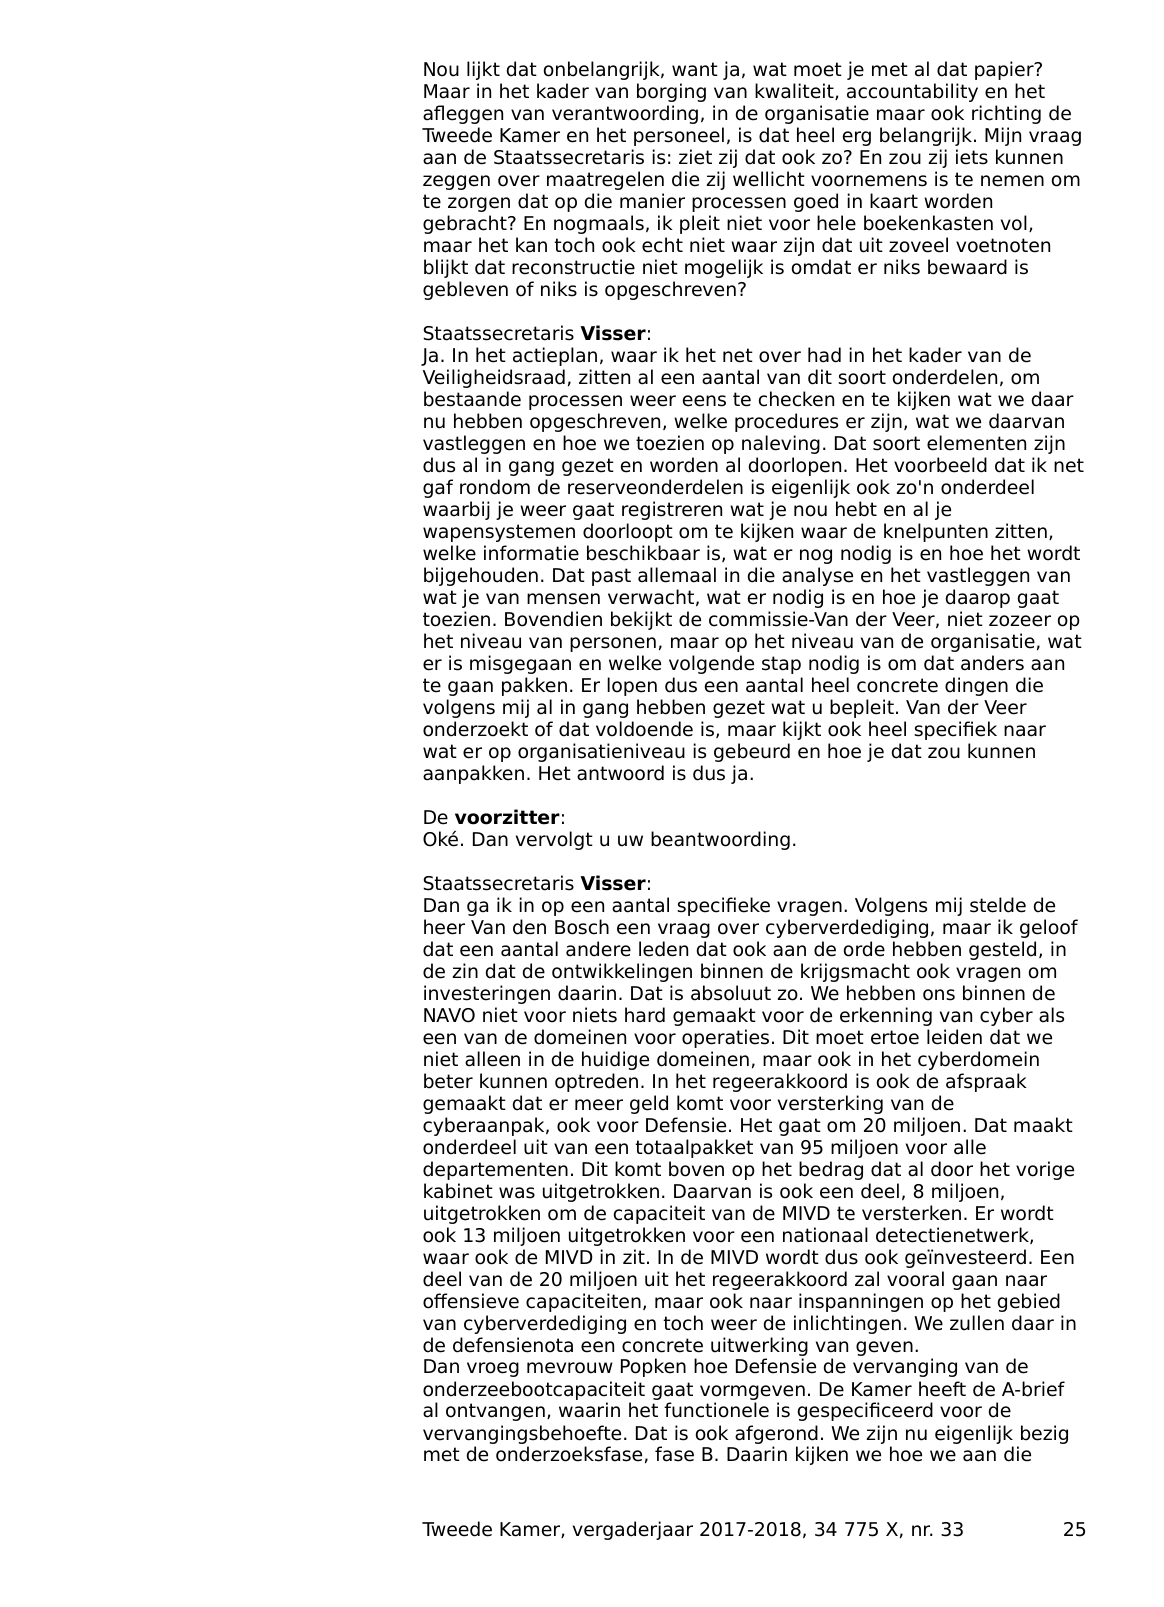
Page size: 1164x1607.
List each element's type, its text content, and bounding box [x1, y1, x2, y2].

text Dan vroeg mevrouw Popken hoe Defensie de vervanging van de onderzeebootcapaciteit gaat vormgeven. De Kamer heeft de A-brief al ontvangen, waarin het functionele is gespecificeerd voor de vervangingsbehoefte. Dat is ook afgerond. We zijn nu eigenlijk bezig met de onderzoeksfase, fase B. Daarin kijken we hoe we aan die [422, 1356, 1087, 1466]
text Oké. Dan vervolgt u uw beantwoording. [422, 829, 1087, 851]
text Nou lijkt dat onbelangrijk, want ja, wat moet je met al dat papier? Maar in het kader van borging van kwaliteit, accountability en het afleggen van verantwoording, in de organisatie maar ook richting de Tweede Kamer en het personeel, is dat heel erg belangrijk. Mijn vraag aan de Staatssecretaris is: ziet zij dat ook zo? En zou zij iets kunnen zeggen over maatregelen die zij wellicht voornemens is te nemen om te zorgen dat op die manier processen goed in kaart worden gebracht? En nogmaals, ik pleit niet voor hele boekenkasten vol, maar het kan toch ook echt niet waar zijn dat uit zoveel voetnoten blijkt dat reconstructie niet mogelijk is omdat er niks bewaard is gebleven of niks is opgeschreven? [422, 59, 1087, 301]
text Dan ga ik in op een aantal specifieke vragen. Volgens mij stelde de heer Van den Bosch een vraag over cyberverdediging, maar ik geloof dat een aantal andere leden dat ook aan de orde hebben gesteld, in de zin dat de ontwikkelingen binnen de krijgsmacht ook vragen om investeringen daarin. Dat is absoluut zo. We hebben ons binnen de NAVO niet voor niets hard gemaakt voor de erkenning van cyber als een van de domeinen voor operaties. Dit moet ertoe leiden dat we niet alleen in de huidige domeinen, maar ook in het cyberdomein beter kunnen optreden. In het regeerakkoord is ook de afspraak gemaakt dat er meer geld komt voor versterking van de cyberaanpak, ook voor Defensie. Het gaat om 20 miljoen. Dat maakt onderdeel uit van een totaalpakket van 95 miljoen voor alle departementen. Dit komt boven op het bedrag dat al door het vorige kabinet was uitgetrokken. Daarvan is ook een deel, 8 miljoen, uitgetrokken om de capaciteit van de MIVD te versterken. Er wordt ook 13 miljoen uitgetrokken voor een nationaal detectienetwerk, waar ook de MIVD in zit. In de MIVD wordt dus ook geïnvesteerd. Een deel van de 20 miljoen uit het regeerakkoord zal vooral gaan naar offensieve capaciteiten, maar ook naar inspanningen op het gebied van cyberverdediging en toch weer de inlichtingen. We zullen daar in de defensienota een concrete uitwerking van geven. [422, 895, 1087, 1356]
text Staatssecretaris Visser: [422, 323, 1087, 345]
text Staatssecretaris Visser: [422, 873, 1087, 895]
text Ja. In het actieplan, waar ik het net over had in het kader van de Veiligheidsraad, zitten al een aantal van dit soort onderdelen, om bestaande processen weer eens te checken en te kijken wat we daar nu hebben opgeschreven, welke procedures er zijn, wat we daarvan vastleggen en hoe we toezien op naleving. Dat soort elementen zijn dus al in gang gezet en worden al doorlopen. Het voorbeeld dat ik net gaf rondom de reserveonderdelen is eigenlijk ook zo'n onderdeel waarbij je weer gaat registreren wat je nou hebt en al je wapensystemen doorloopt om te kijken waar de knelpunten zitten, welke informatie beschikbaar is, wat er nog nodig is en hoe het wordt bijgehouden. Dat past allemaal in die analyse en het vastleggen van wat je van mensen verwacht, wat er nodig is en hoe je daarop gaat toezien. Bovendien bekijkt de commissie-Van der Veer, niet zozeer op het niveau van personen, maar op het niveau van de organisatie, wat er is misgegaan en welke volgende stap nodig is om dat anders aan te gaan pakken. Er lopen dus een aantal heel concrete dingen die volgens mij al in gang hebben gezet wat u bepleit. Van der Veer onderzoekt of dat voldoende is, maar kijkt ook heel specifiek naar wat er op organisatieniveau is gebeurd en hoe je dat zou kunnen aanpakken. Het antwoord is dus ja. [422, 345, 1087, 784]
text De voorzitter: [422, 807, 1087, 829]
